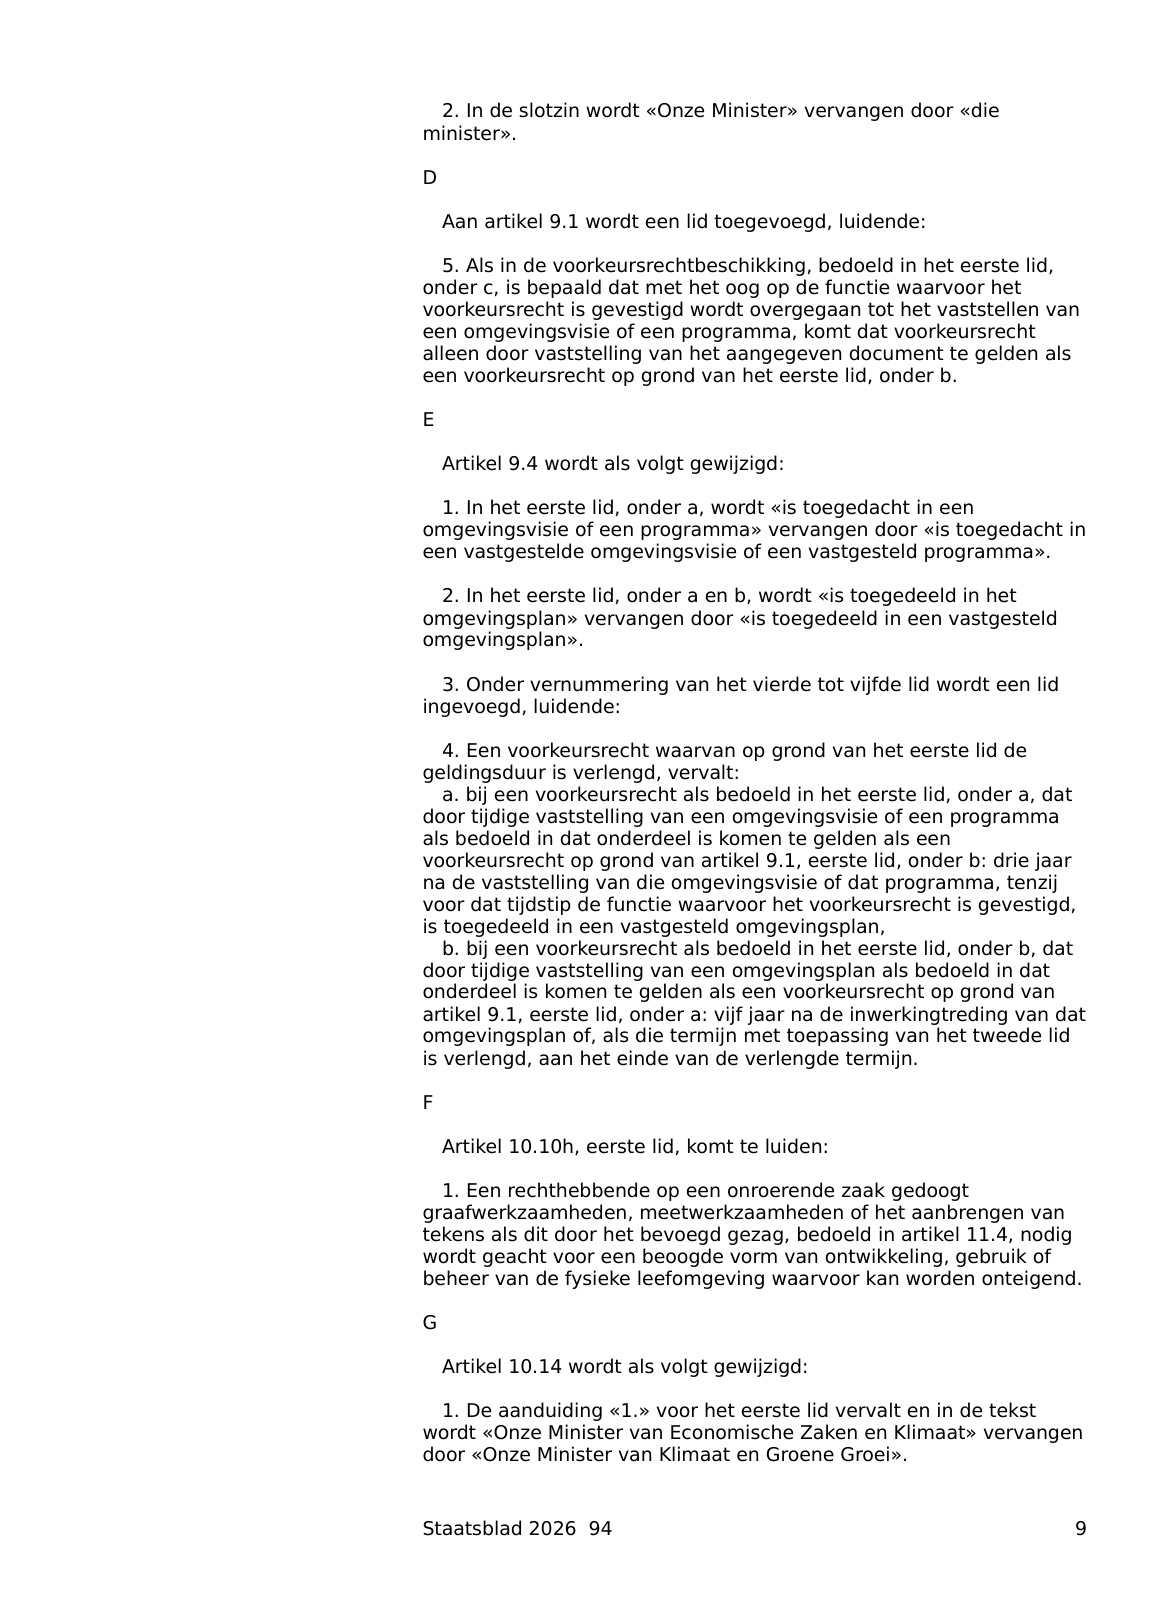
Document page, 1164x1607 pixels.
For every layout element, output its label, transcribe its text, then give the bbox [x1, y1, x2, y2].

text 1. De aanduiding «1.» voor het eerste lid vervalt en in de tekst wordt «Onze Minister van Economische Zaken en Klimaat» vervangen door «Onze Minister van Klimaat en Groene Groei». [422, 1400, 1087, 1466]
text Artikel 10.10h, eerste lid, komt te luiden: [422, 1136, 1087, 1158]
text 4. Een voorkeursrecht waarvan op grond van het eerste lid de geldingsduur is verlengd, vervalt: [422, 740, 1087, 784]
text 1. In het eerste lid, onder a, wordt «is toegedacht in een omgevingsvisie of een programma» vervangen door «is toegedacht in een vastgestelde omgevingsvisie of een vastgesteld programma». [422, 497, 1087, 563]
text 2. In de slotzin wordt «Onze Minister» vervangen door «die minister». [422, 100, 1087, 144]
text 5. Als in de voorkeursrechtbeschikking, bedoeld in het eerste lid, onder c, is bepaald dat met het oog op de functie waarvoor het voorkeursrecht is gevestigd wordt overgegaan tot het vaststellen van een omgevingsvisie of een programma, komt dat voorkeursrecht alleen door vaststelling van het aangegeven document te gelden als een voorkeursrecht op grond van het eerste lid, onder b. [422, 255, 1087, 387]
text D [422, 167, 1087, 188]
text b. bij een voorkeursrecht als bedoeld in het eerste lid, onder b, dat door tijdige vaststelling van een omgevingsplan als bedoeld in dat onderdeel is komen te gelden als een voorkeursrecht op grond van artikel 9.1, eerste lid, onder a: vijf jaar na de inwerkingtreding van dat omgevingsplan of, als die termijn met toepassing van het tweede lid is verlengd, aan het einde van de verlengde termijn. [422, 937, 1087, 1069]
text a. bij een voorkeursrecht als bedoeld in het eerste lid, onder a, dat door tijdige vaststelling van een omgevingsvisie of een programma als bedoeld in dat onderdeel is komen te gelden als een voorkeursrecht op grond van artikel 9.1, eerste lid, onder b: drie jaar na de vaststelling van die omgevingsvisie of dat programma, tenzij voor dat tijdstip de functie waarvoor het voorkeursrecht is gevestigd, is toegedeeld in een vastgesteld omgevingsplan, [422, 784, 1087, 937]
text 2. In het eerste lid, onder a en b, wordt «is toegedeeld in het omgevingsplan» vervangen door «is toegedeeld in een vastgesteld omgevingsplan». [422, 585, 1087, 651]
text 1. Een rechthebbende op een onroerende zaak gedoogt graafwerkzaamheden, meetwerkzaamheden of het aanbrengen van tekens als dit door het bevoegd gezag, bedoeld in artikel 11.4, nodig wordt geacht voor een beoogde vorm van ontwikkeling, gebruik of beheer van de fysieke leefomgeving waarvoor kan worden onteigend. [422, 1180, 1087, 1290]
text F [422, 1092, 1087, 1113]
text Artikel 9.4 wordt als volgt gewijzigd: [422, 453, 1087, 475]
text 3. Onder vernummering van het vierde tot vijfde lid wordt een lid ingevoegd, luidende: [422, 673, 1087, 717]
text G [422, 1312, 1087, 1334]
text E [422, 409, 1087, 431]
text Artikel 10.14 wordt als volgt gewijzigd: [422, 1356, 1087, 1378]
text Aan artikel 9.1 wordt een lid toegevoegd, luidende: [422, 211, 1087, 233]
